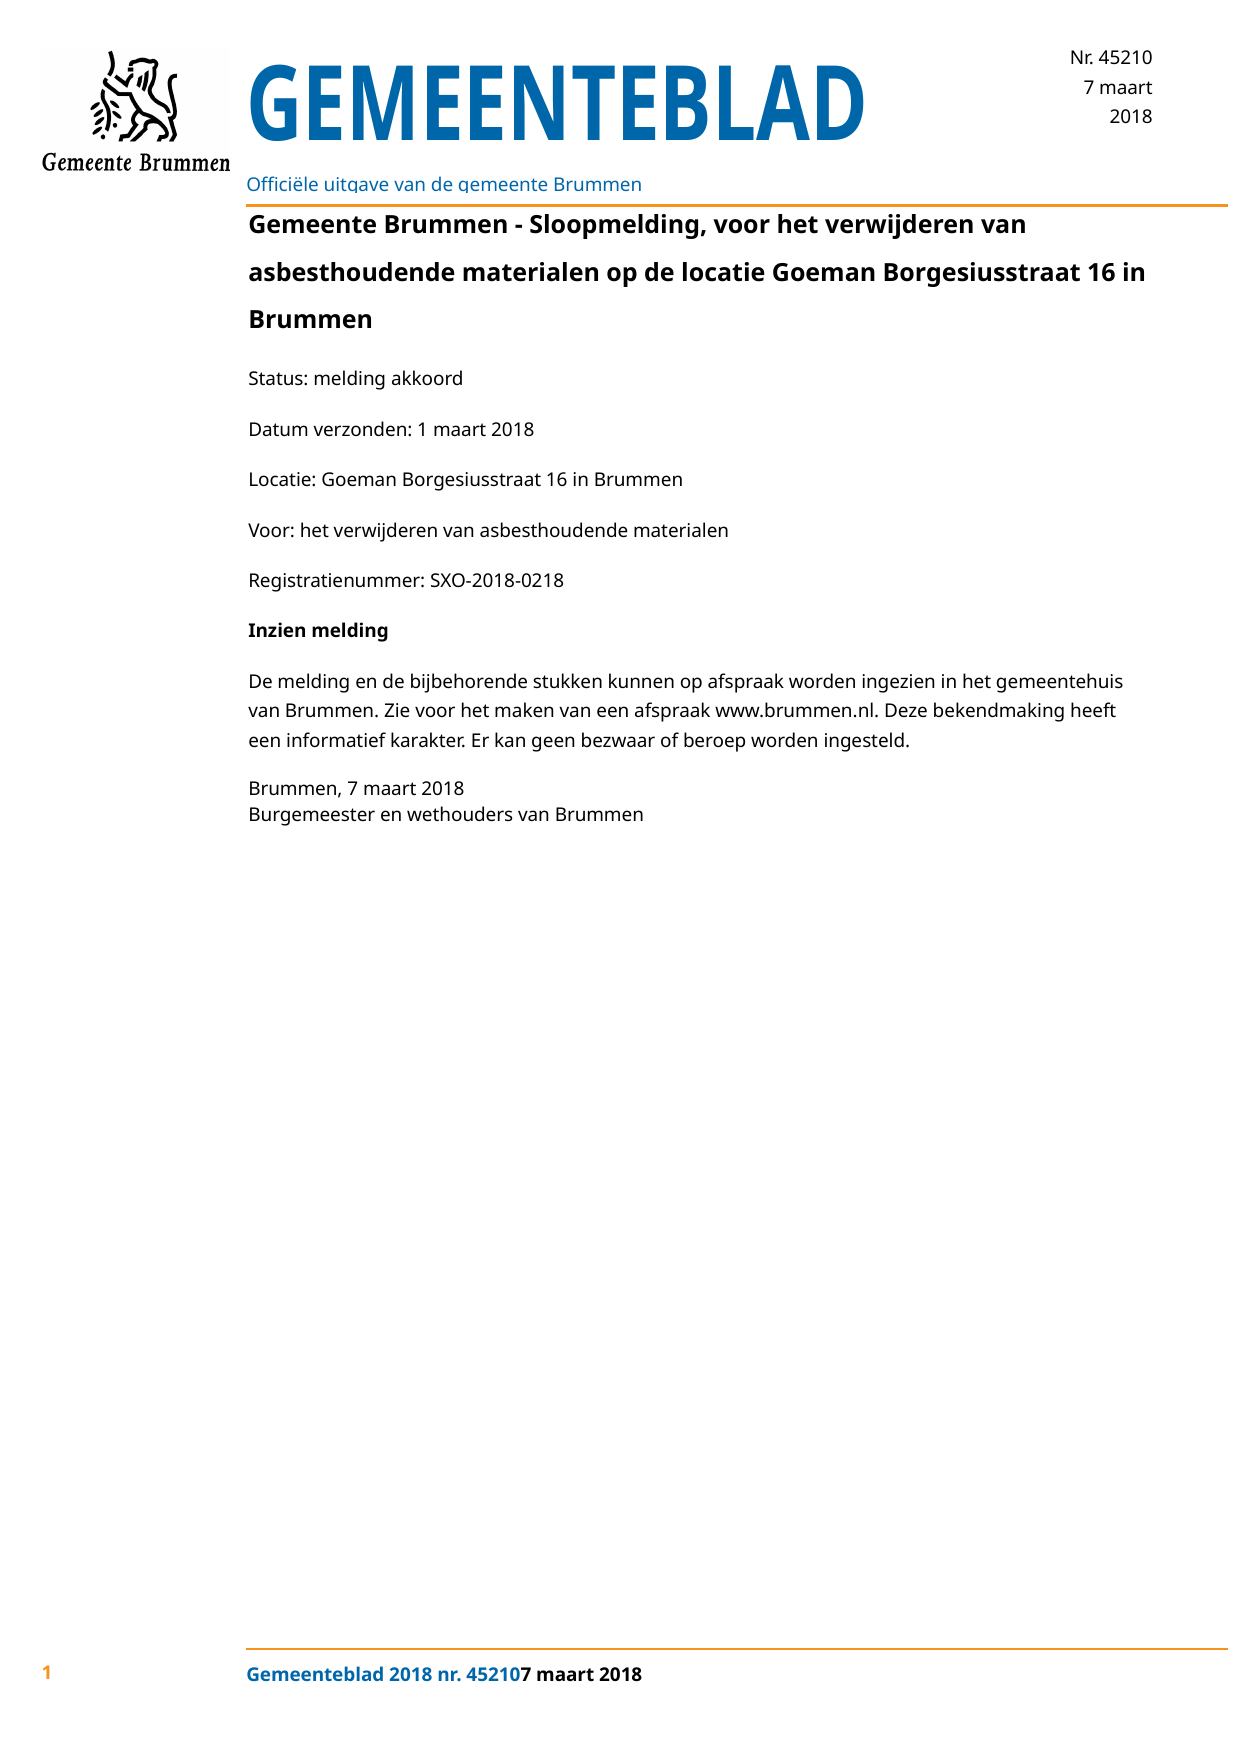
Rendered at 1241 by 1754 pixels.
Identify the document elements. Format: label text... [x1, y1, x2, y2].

text De melding en de bijbehorende stukken kunnen op afspraak worden ingezien in het gemeentehuis van Brummen. Zie voor het maken van een afspraak www.brummen.nl. Deze bekendmaking heeft een informatief karakter. Er kan geen bezwaar of beroep worden ingesteld. [248, 668, 1152, 753]
text Brummen, 7 maart 2018 [248, 775, 1152, 801]
text Inzien melding [248, 618, 1152, 643]
text Gemeente Brummen - Sloopmelding, voor het verwijderen van asbesthoudende materialen op de locatie Goeman Borgesiusstraat 16 in Brummen [248, 207, 1152, 336]
text Status: melding akkoord [248, 366, 1152, 391]
text Registratienummer: SXO-2018-0218 [248, 567, 1152, 593]
text Burgemeester en wethouders van Brummen [248, 801, 1152, 826]
text Voor: het verwijderen van asbesthoudende materialen [248, 517, 1152, 542]
picture [41, 47, 231, 172]
text Datum verzonden: 1 maart 2018 [248, 416, 1152, 442]
text Locatie: Goeman Borgesiusstraat 16 in Brummen [248, 466, 1152, 492]
